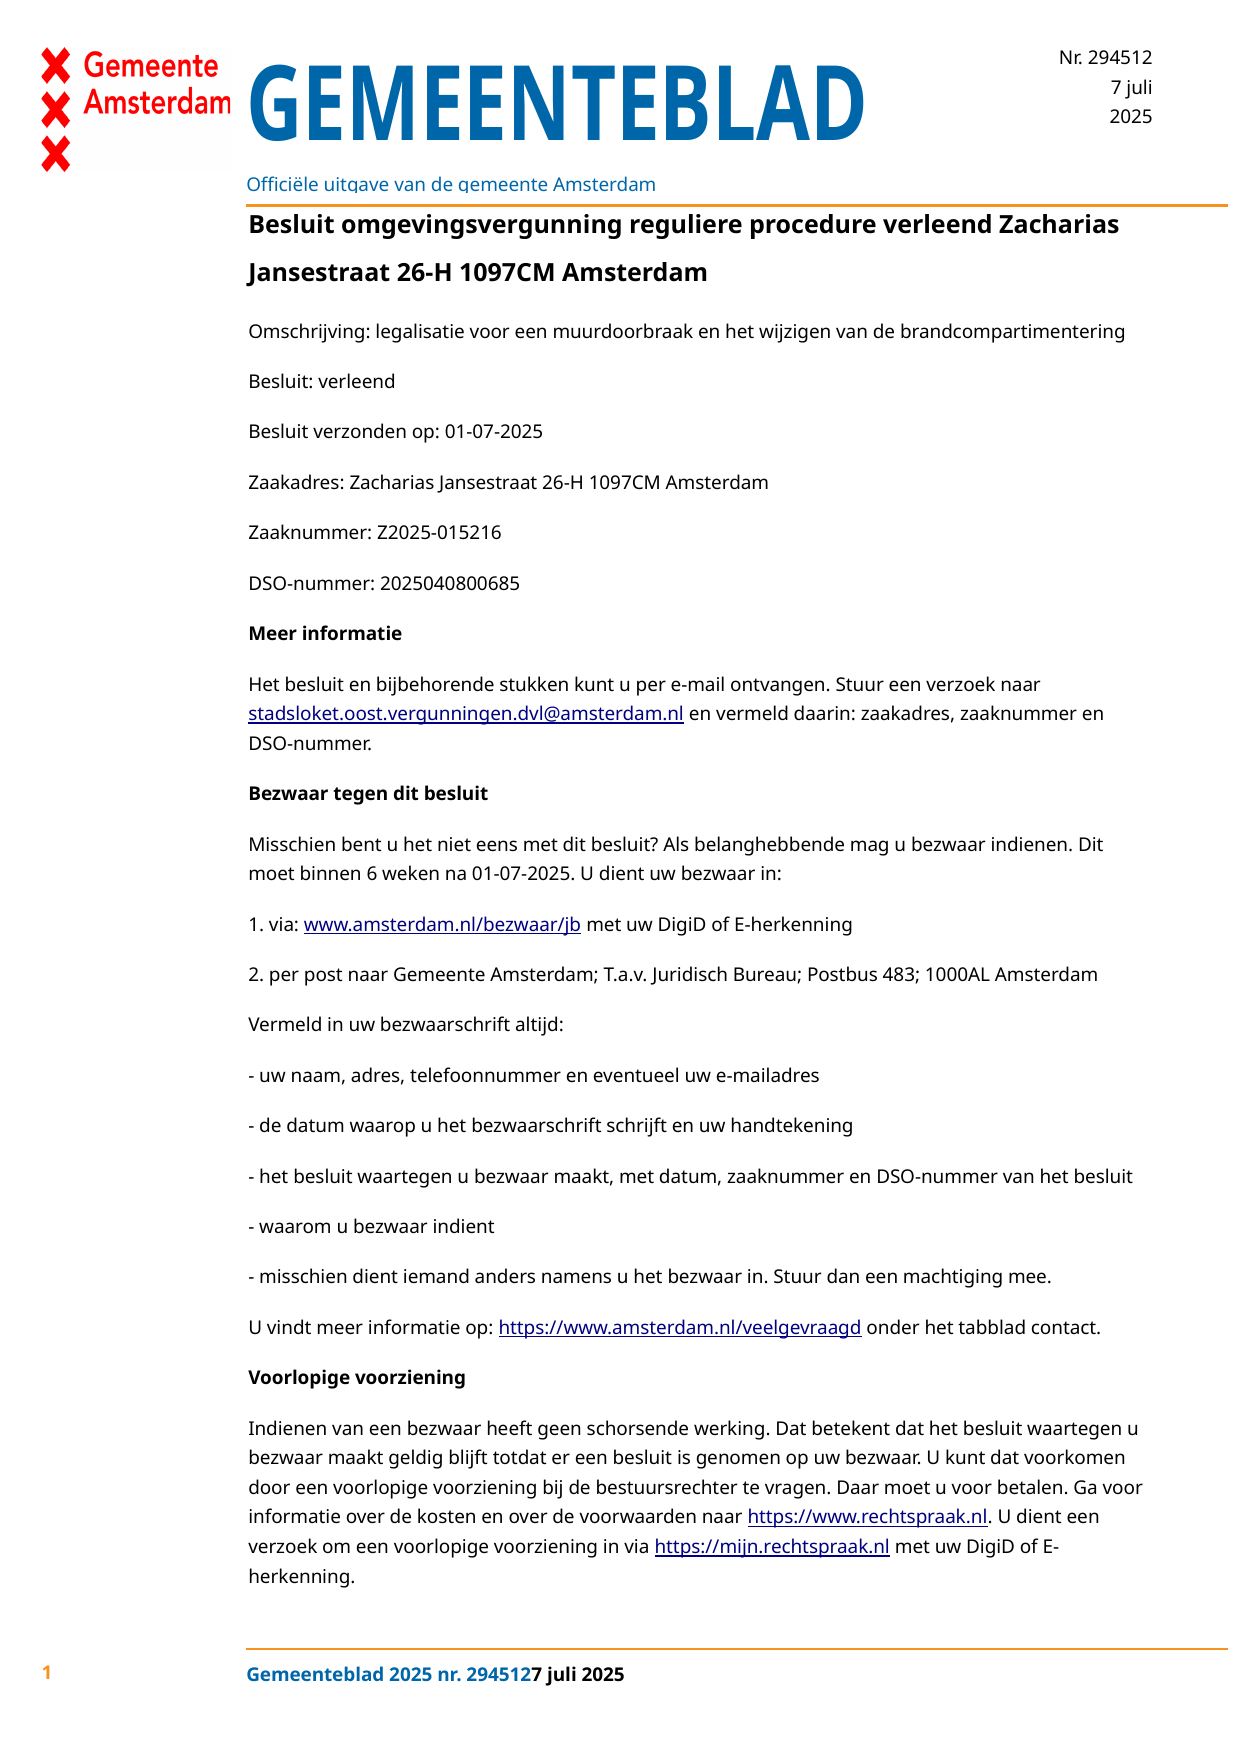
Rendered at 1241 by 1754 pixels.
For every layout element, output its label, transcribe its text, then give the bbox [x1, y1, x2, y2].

text - het besluit waartegen u bezwaar maakt, met datum, zaaknummer en DSO-nummer van het besluit [248, 1163, 1152, 1189]
text Besluit verzonden op: 01-07-2025 [248, 419, 1152, 444]
text Misschien bent u het niet eens met dit besluit? Als belanghebbende mag u bezwaar indienen. Dit moet binnen 6 weken na 01-07-2025. U dient uw bezwaar in: [248, 831, 1152, 886]
text Omschrijving: legalisatie voor een muurdoorbraak en het wijzigen van de brandcompartimentering [248, 318, 1152, 344]
text Vermeld in uw bezwaarschrift altijd: [248, 1012, 1152, 1037]
text Indienen van een bezwaar heeft geen schorsende werking. Dat betekent dat het besluit waartegen u bezwaar maakt geldig blijft totdat er een besluit is genomen op uw bezwaar. U kunt dat voorkomen door een voorlopige voorziening bij de bestuursrechter te vragen. Daar moet u voor betalen. Ga voor informatie over de kosten en over de voorwaarden naar https://www.rechtspraak.nl. U dient een verzoek om een voorlopige voorziening in via https://mijn.rechtspraak.nl met uw DigiD of E-herkenning. [248, 1415, 1152, 1589]
text Het besluit en bijbehorende stukken kunt u per e-mail ontvangen. Stuur een verzoek naar stadsloket.oost.vergunningen.dvl@amsterdam.nl en vermeld daarin: zaakadres, zaaknummer en DSO-nummer. [248, 671, 1152, 756]
text Zaaknummer: Z2025-015216 [248, 519, 1152, 545]
text - uw naam, adres, telefoonnummer en eventueel uw e-mailadres [248, 1062, 1152, 1088]
picture [41, 47, 231, 172]
text 2. per post naar Gemeente Amsterdam; T.a.v. Juridisch Bureau; Postbus 483; 1000AL Amsterdam [248, 961, 1152, 987]
text Besluit omgevingsvergunning reguliere procedure verleend Zacharias Jansestraat 26-H 1097CM Amsterdam [248, 207, 1152, 288]
text - de datum waarop u het bezwaarschrift schrijft en uw handtekening [248, 1112, 1152, 1138]
text Voorlopige voorziening [248, 1364, 1152, 1390]
text DSO-nummer: 2025040800685 [248, 570, 1152, 596]
text - waarom u bezwaar indient [248, 1213, 1152, 1239]
text - misschien dient iemand anders namens u het bezwaar in. Stuur dan een machtiging mee. [248, 1264, 1152, 1289]
text Bezwaar tegen dit besluit [248, 780, 1152, 806]
text Meer informatie [248, 620, 1152, 646]
text Besluit: verleend [248, 368, 1152, 394]
text Zaakadres: Zacharias Jansestraat 26-H 1097CM Amsterdam [248, 469, 1152, 495]
text 1. via: www.amsterdam.nl/bezwaar/jb met uw DigiD of E-herkenning [248, 911, 1152, 937]
text U vindt meer informatie op: https://www.amsterdam.nl/veelgevraagd onder het tabblad contact. [248, 1314, 1152, 1340]
